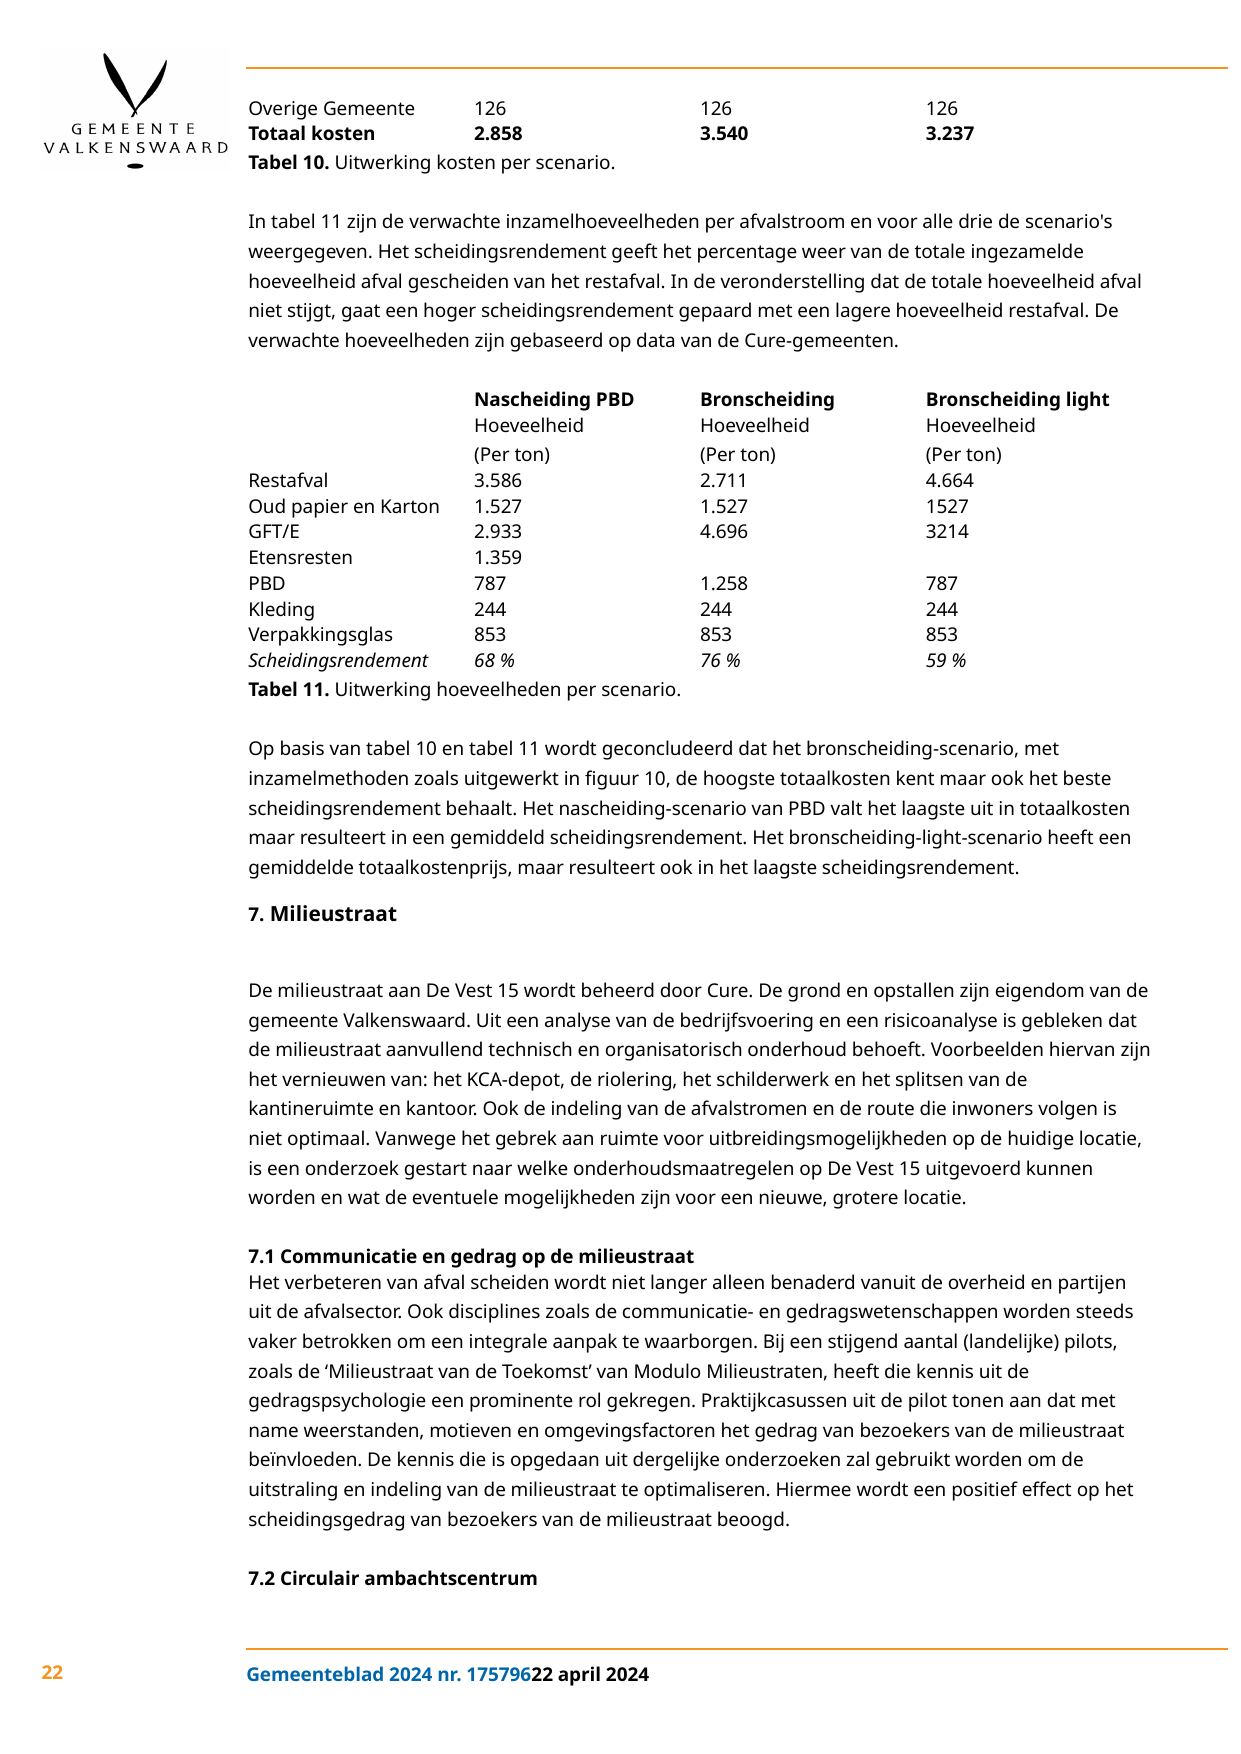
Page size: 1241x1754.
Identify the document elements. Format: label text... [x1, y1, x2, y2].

table_cell 853 [474, 622, 700, 647]
text Tabel 11. Uitwerking hoeveelheden per scenario. [248, 676, 1152, 702]
table_cell 3.540 [700, 121, 926, 146]
table_cell 2.933 [474, 519, 700, 544]
table_cell [700, 545, 926, 570]
table_cell 3214 [926, 519, 1152, 544]
table_header Bronscheiding light [926, 386, 1152, 412]
table_cell 787 [926, 570, 1152, 596]
table_cell Verpakkingsglas [248, 622, 474, 647]
table_cell 1.258 [700, 570, 926, 596]
table_cell 3.237 [926, 121, 1152, 146]
text Op basis van tabel 10 en tabel 11 wordt geconcludeerd dat het bronscheiding-scenario, met inzamelmethoden zoals uitgewerkt in figuur 10, de hoogste totaalkosten kent maar ook het beste scheidingsrendement behaalt. Het nascheiding-scenario van PBD valt het laagste uit in totaalkosten maar resulteert in een gemiddeld scheidingsrendement. Het bronscheiding-light-scenario heeft een gemiddelde totaalkostenprijs, maar resulteert ook in het laagste scheidingsrendement. [248, 736, 1152, 879]
text In tabel 11 zijn de verwachte inzamelhoeveelheden per afvalstroom en voor alle drie de scenario's weergegeven. Het scheidingsrendement geeft het percentage weer van de totale ingezamelde hoeveelheid afval gescheiden van het restafval. In de veronderstelling dat de totale hoeveelheid afval niet stijgt, gaat een hoger scheidingsrendement gepaard met een lagere hoeveelheid restafval. De verwachte hoeveelheden zijn gebaseerd op data van de Cure-gemeenten. [248, 209, 1152, 353]
table_cell 1527 [926, 493, 1152, 519]
table_header Bronscheiding [700, 386, 926, 412]
table_cell Hoeveelheid (Per ton) [700, 412, 926, 467]
table_cell 244 [926, 596, 1152, 622]
text Tabel 10. Uitwerking kosten per scenario. [248, 149, 1152, 175]
table_cell 2.711 [700, 467, 926, 493]
table_cell Kleding [248, 596, 474, 622]
table_cell 2.858 [474, 121, 700, 146]
table_cell PBD [248, 570, 474, 596]
table_cell 3.586 [474, 467, 700, 493]
text Het verbeteren van afval scheiden wordt niet langer alleen benaderd vanuit de overheid en partijen uit de afvalsector. Ook disciplines zoals de communicatie- en gedragswetenschappen worden steeds vaker betrokken om een integrale aanpak te waarborgen. Bij een stijgend aantal (landelijke) pilots, zoals de ‘Milieustraat van de Toekomst’ van Modulo Milieustraten, heeft die kennis uit de gedragspsychologie een prominente rol gekregen. Praktijkcasussen uit de pilot tonen aan dat met name weerstanden, motieven en omgevingsfactoren het gedrag van bezoekers van de milieustraat beïnvloeden. De kennis die is opgedaan uit dergelijke onderzoeken zal gebruikt worden om de uitstraling en indeling van de milieustraat te optimaliseren. Hiermee wordt een positief effect op het scheidingsgedrag van bezoekers van de milieustraat beoogd. [248, 1269, 1152, 1532]
table_cell Totaal kosten [248, 121, 474, 146]
table_cell [248, 412, 474, 467]
table_cell 853 [926, 622, 1152, 647]
table_cell 787 [474, 570, 700, 596]
table_cell 853 [700, 622, 926, 647]
table_cell Restafval [248, 467, 474, 493]
table_header [248, 386, 474, 412]
text 7. Milieustraat [248, 899, 1152, 928]
table_cell 4.696 [700, 519, 926, 544]
table_cell GFT/E [248, 519, 474, 544]
table_cell 244 [474, 596, 700, 622]
table_cell Scheidingsrendement [248, 648, 474, 673]
table_cell Hoeveelheid (Per ton) [474, 412, 700, 467]
table_cell 4.664 [926, 467, 1152, 493]
table_cell 126 [926, 95, 1152, 121]
text 7.1 Communicatie en gedrag op de milieustraat [248, 1243, 1152, 1269]
table_cell Hoeveelheid (Per ton) [926, 412, 1152, 467]
table_cell 76 % [700, 648, 926, 673]
table_cell 126 [474, 95, 700, 121]
table_cell 59 % [926, 648, 1152, 673]
table_cell 244 [700, 596, 926, 622]
text 7.2 Circulair ambachtscentrum [248, 1565, 1152, 1591]
table_cell 126 [700, 95, 926, 121]
table_cell 1.527 [474, 493, 700, 519]
table_header Nascheiding PBD [474, 386, 700, 412]
table_cell Overige Gemeente [248, 95, 474, 121]
table_cell [926, 545, 1152, 570]
table_cell 1.359 [474, 545, 700, 570]
picture [41, 47, 231, 172]
table_cell Etensresten [248, 545, 474, 570]
text De milieustraat aan De Vest 15 wordt beheerd door Cure. De grond en opstallen zijn eigendom van de gemeente Valkenswaard. Uit een analyse van de bedrijfsvoering en een risicoanalyse is gebleken dat de milieustraat aanvullend technisch en organisatorisch onderhoud behoeft. Voorbeelden hiervan zijn het vernieuwen van: het KCA-depot, de riolering, het schilderwerk en het splitsen van de kantineruimte en kantoor. Ook de indeling van de afvalstromen en de route die inwoners volgen is niet optimaal. Vanwege het gebrek aan ruimte voor uitbreidingsmogelijkheden op de huidige locatie, is een onderzoek gestart naar welke onderhoudsmaatregelen op De Vest 15 uitgevoerd kunnen worden en wat de eventuele mogelijkheden zijn voor een nieuwe, grotere locatie. [248, 977, 1152, 1210]
table_cell Oud papier en Karton [248, 493, 474, 519]
table_cell 1.527 [700, 493, 926, 519]
table_cell 68 % [474, 648, 700, 673]
